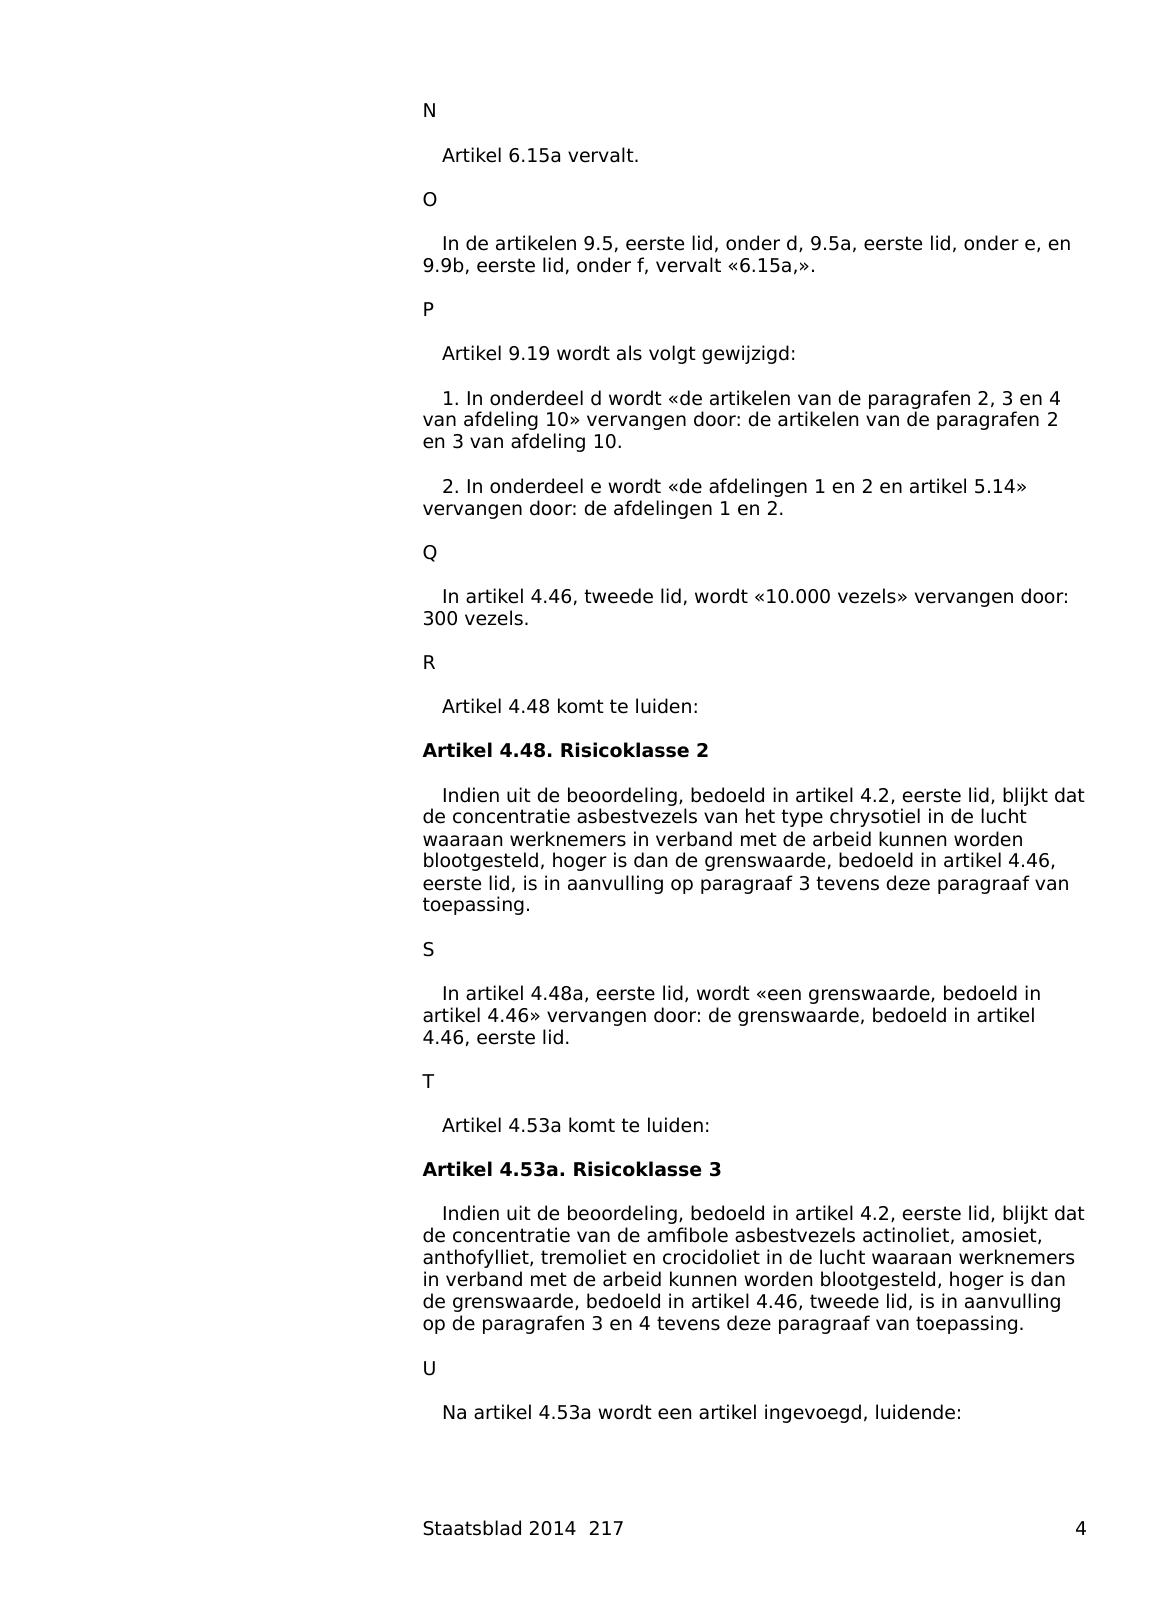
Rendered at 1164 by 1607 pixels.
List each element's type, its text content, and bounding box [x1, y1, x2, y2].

text N [422, 100, 1087, 122]
text Q [422, 542, 1087, 564]
text Indien uit de beoordeling, bedoeld in artikel 4.2, eerste lid, blijkt dat de concentratie van de amfibole asbestvezels actinoliet, amosiet, anthofylliet, tremoliet en crocidoliet in de lucht waaraan werknemers in verband met de arbeid kunnen worden blootgesteld, hoger is dan de grenswaarde, bedoeld in artikel 4.46, tweede lid, is in aanvulling op de paragrafen 3 en 4 tevens deze paragraaf van toepassing. [422, 1203, 1087, 1335]
subtitle Artikel 4.48. Risicoklasse 2 [422, 740, 1087, 762]
text P [422, 299, 1087, 321]
text In artikel 4.48a, eerste lid, wordt «een grenswaarde, bedoeld in artikel 4.46» vervangen door: de grenswaarde, bedoeld in artikel 4.46, eerste lid. [422, 983, 1087, 1049]
text Na artikel 4.53a wordt een artikel ingevoegd, luidende: [422, 1402, 1087, 1423]
text Indien uit de beoordeling, bedoeld in artikel 4.2, eerste lid, blijkt dat de concentratie asbestvezels van het type chrysotiel in de lucht waaraan werknemers in verband met de arbeid kunnen worden blootgesteld, hoger is dan de grenswaarde, bedoeld in artikel 4.46, eerste lid, is in aanvulling op paragraaf 3 tevens deze paragraaf van toepassing. [422, 784, 1087, 916]
text O [422, 189, 1087, 211]
text 2. In onderdeel e wordt «de afdelingen 1 en 2 en artikel 5.14» vervangen door: de afdelingen 1 en 2. [422, 476, 1087, 519]
text R [422, 652, 1087, 674]
text 1. In onderdeel d wordt «de artikelen van de paragrafen 2, 3 en 4 van afdeling 10» vervangen door: de artikelen van de paragrafen 2 en 3 van afdeling 10. [422, 387, 1087, 453]
text Artikel 6.15a vervalt. [422, 144, 1087, 167]
text T [422, 1071, 1087, 1093]
text Artikel 4.48 komt te luiden: [422, 696, 1087, 718]
text In artikel 4.46, tweede lid, wordt «10.000 vezels» vervangen door: 300 vezels. [422, 586, 1087, 630]
text Artikel 4.53a komt te luiden: [422, 1115, 1087, 1137]
subtitle Artikel 4.53a. Risicoklasse 3 [422, 1159, 1087, 1181]
text Artikel 9.19 wordt als volgt gewijzigd: [422, 343, 1087, 365]
text S [422, 938, 1087, 961]
text In de artikelen 9.5, eerste lid, onder d, 9.5a, eerste lid, onder e, en 9.9b, eerste lid, onder f, vervalt «6.15a,». [422, 233, 1087, 277]
text U [422, 1357, 1087, 1379]
